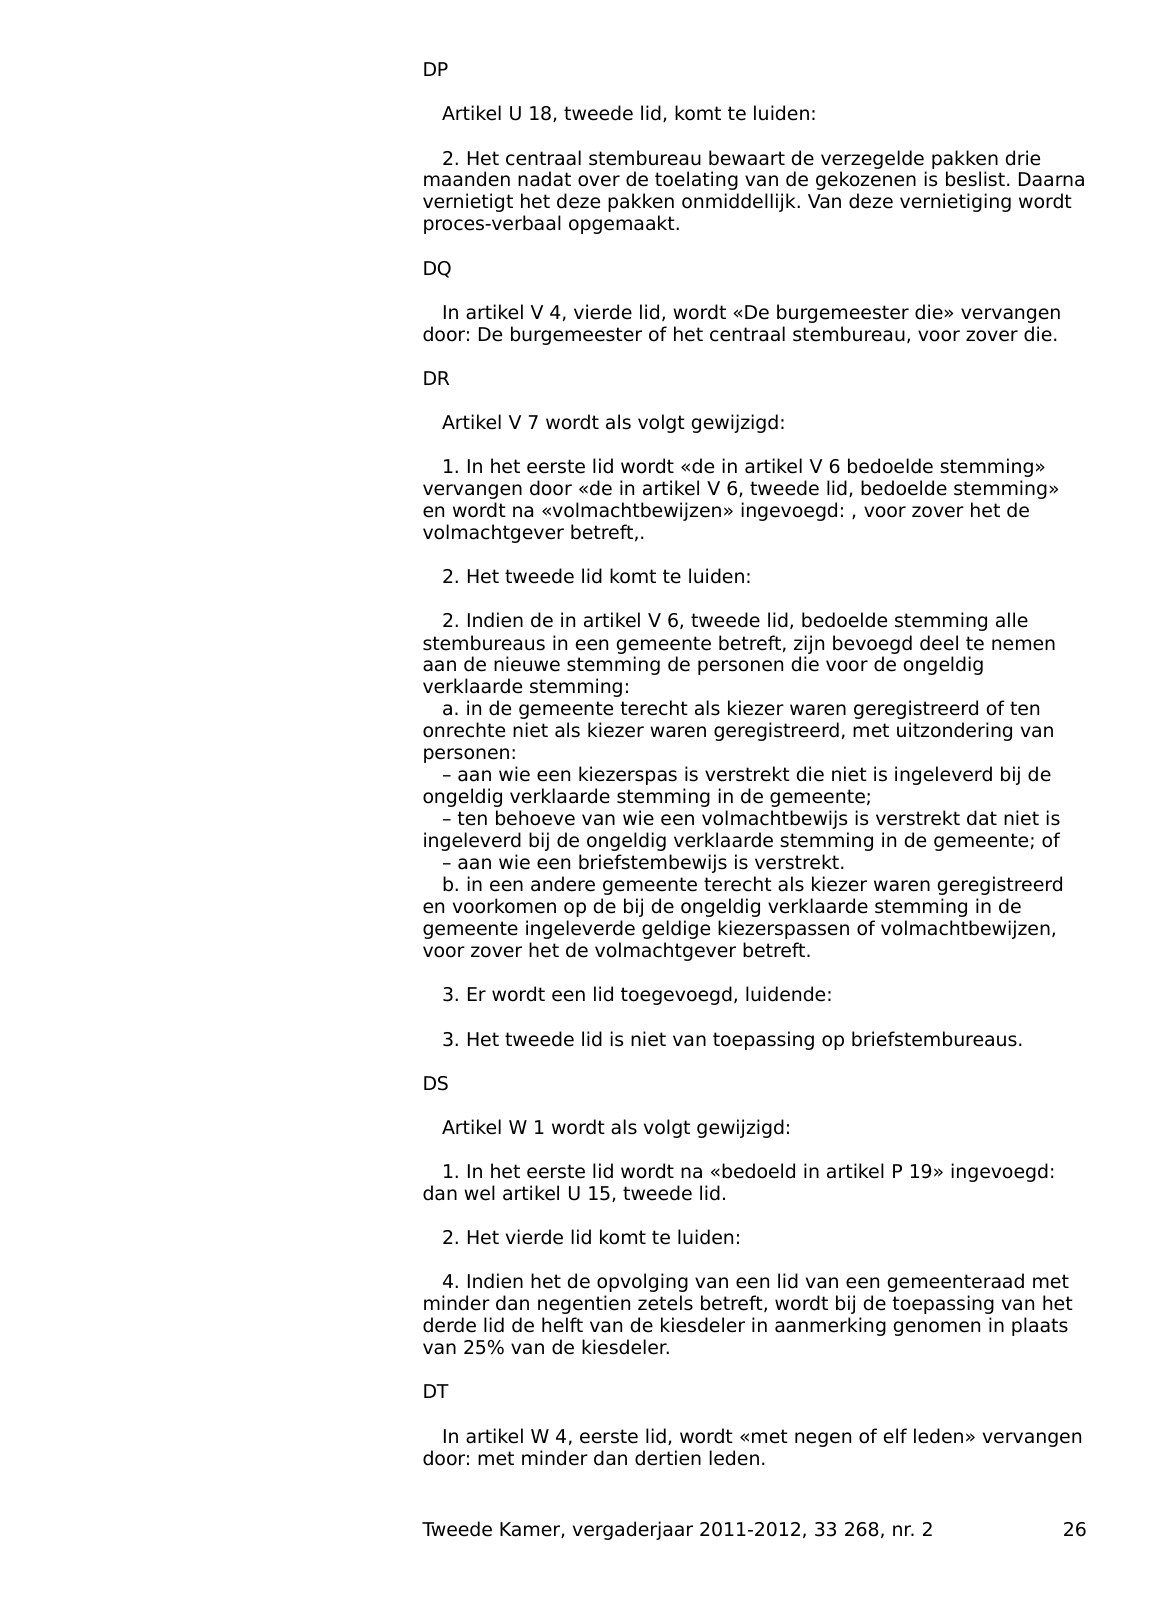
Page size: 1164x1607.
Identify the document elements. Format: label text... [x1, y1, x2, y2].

text 2. Het centraal stembureau bewaart de verzegelde pakken drie maanden nadat over de toelating van de gekozenen is beslist. Daarna vernietigt het deze pakken onmiddellijk. Van deze vernietiging wordt proces-verbaal opgemaakt. [422, 147, 1087, 235]
text Artikel W 1 wordt als volgt gewijzigd: [422, 1117, 1087, 1139]
text DQ [422, 257, 1087, 279]
text 3. Er wordt een lid toegevoegd, luidende: [422, 984, 1087, 1006]
text Artikel U 18, tweede lid, komt te luiden: [422, 103, 1087, 125]
text – aan wie een kiezerspas is verstrekt die niet is ingeleverd bij de ongeldig verklaarde stemming in de gemeente; [422, 764, 1087, 808]
text DP [422, 59, 1087, 81]
text DS [422, 1073, 1087, 1094]
text 2. Het tweede lid komt te luiden: [422, 566, 1087, 588]
text a. in de gemeente terecht als kiezer waren geregistreerd of ten onrechte niet als kiezer waren geregistreerd, met uitzondering van personen: [422, 698, 1087, 764]
text 2. Indien de in artikel V 6, tweede lid, bedoelde stemming alle stembureaus in een gemeente betreft, zijn bevoegd deel te nemen aan de nieuwe stemming de personen die voor de ongeldig verklaarde stemming: [422, 610, 1087, 698]
text 1. In het eerste lid wordt «de in artikel V 6 bedoelde stemming» vervangen door «de in artikel V 6, tweede lid, bedoelde stemming» en wordt na «volmachtbewijzen» ingevoegd: , voor zover het de volmachtgever betreft,. [422, 456, 1087, 544]
text 2. Het vierde lid komt te luiden: [422, 1227, 1087, 1249]
text 3. Het tweede lid is niet van toepassing op briefstembureaus. [422, 1028, 1087, 1050]
text In artikel V 4, vierde lid, wordt «De burgemeester die» vervangen door: De burgemeester of het centraal stembureau, voor zover die. [422, 302, 1087, 346]
text – ten behoeve van wie een volmachtbewijs is verstrekt dat niet is ingeleverd bij de ongeldig verklaarde stemming in de gemeente; of [422, 808, 1087, 852]
text – aan wie een briefstembewijs is verstrekt. [422, 852, 1087, 874]
text b. in een andere gemeente terecht als kiezer waren geregistreerd en voorkomen op de bij de ongeldig verklaarde stemming in de gemeente ingeleverde geldige kiezerspassen of volmachtbewijzen, voor zover het de volmachtgever betreft. [422, 874, 1087, 962]
text In artikel W 4, eerste lid, wordt «met negen of elf leden» vervangen door: met minder dan dertien leden. [422, 1426, 1087, 1469]
text Artikel V 7 wordt als volgt gewijzigd: [422, 412, 1087, 434]
text DR [422, 368, 1087, 390]
text 1. In het eerste lid wordt na «bedoeld in artikel P 19» ingevoegd: dan wel artikel U 15, tweede lid. [422, 1161, 1087, 1205]
text 4. Indien het de opvolging van een lid van een gemeenteraad met minder dan negentien zetels betreft, wordt bij de toepassing van het derde lid de helft van de kiesdeler in aanmerking genomen in plaats van 25% van de kiesdeler. [422, 1271, 1087, 1359]
text DT [422, 1381, 1087, 1403]
